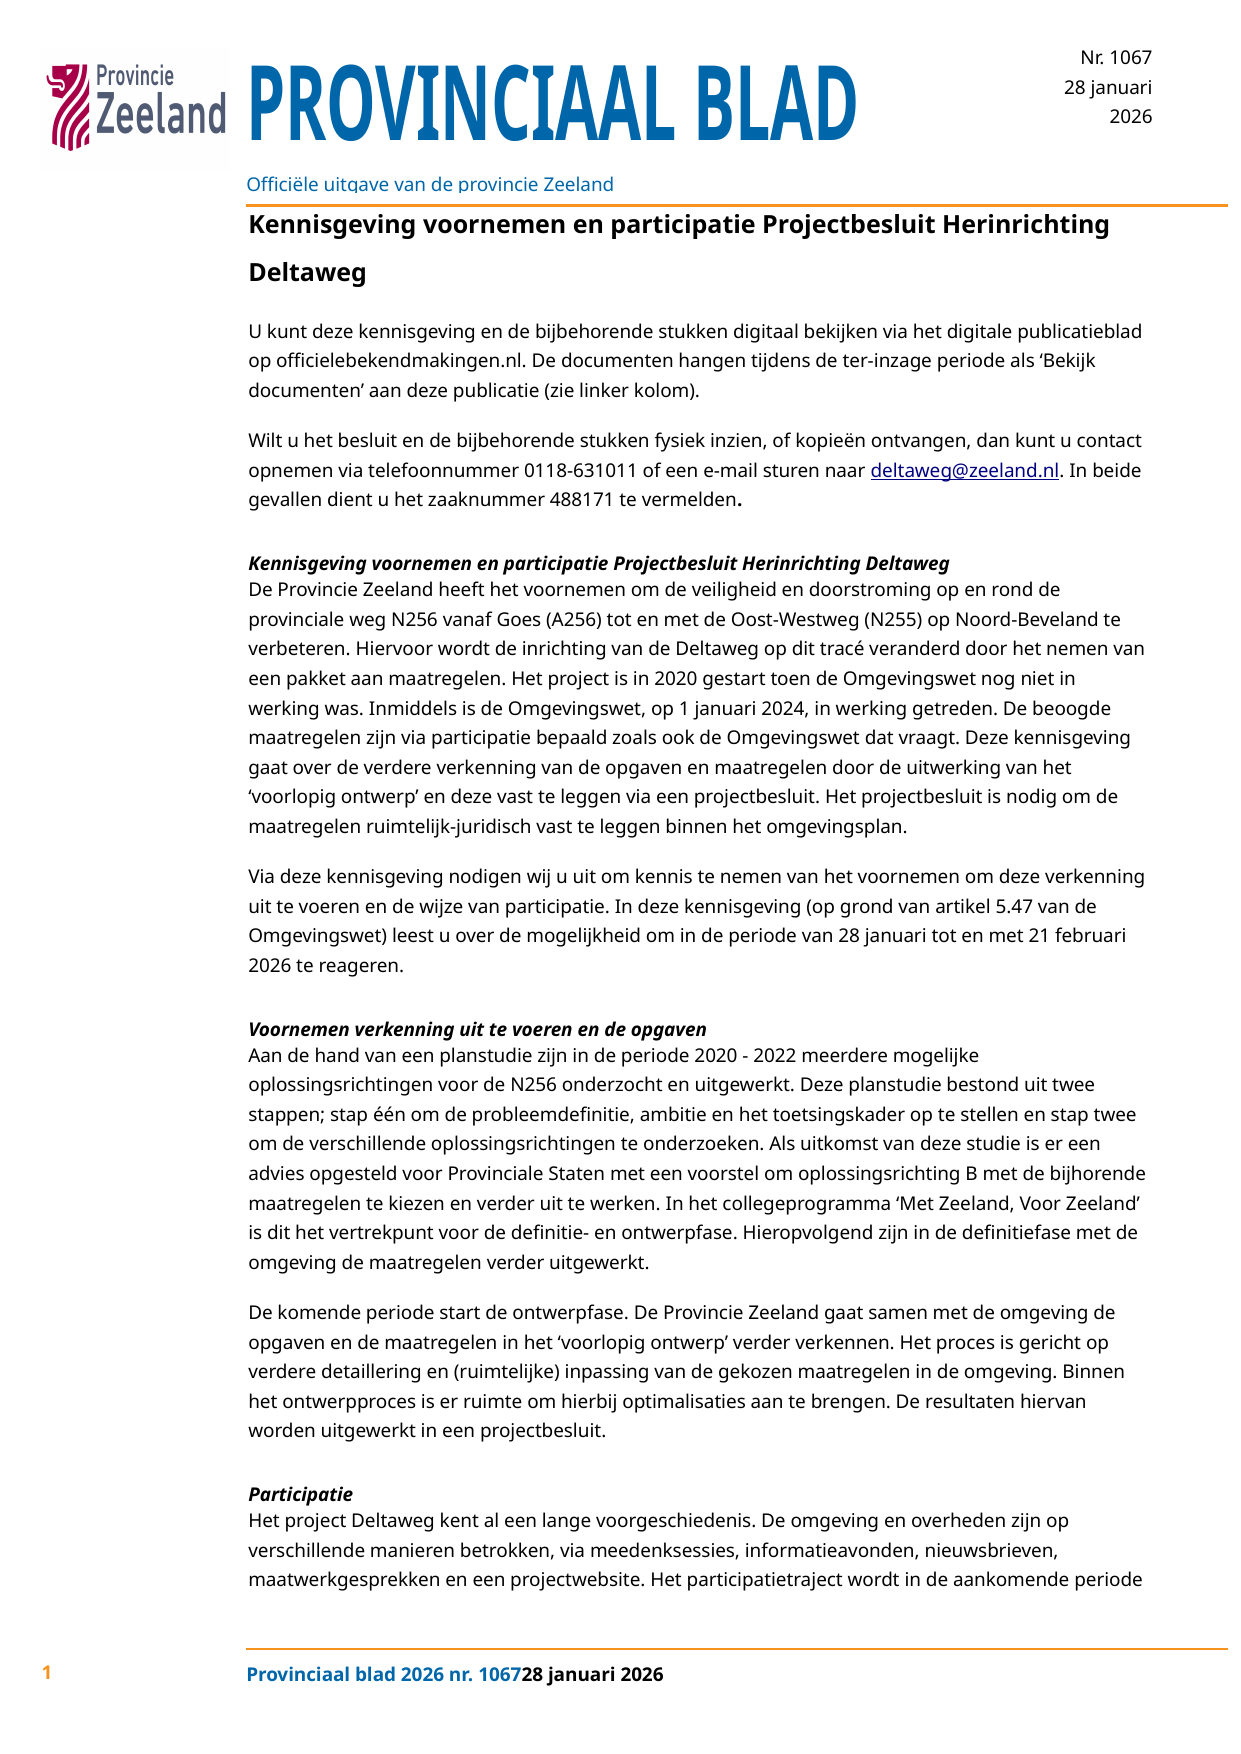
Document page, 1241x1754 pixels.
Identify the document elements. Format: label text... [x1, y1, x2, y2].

text Participatie [248, 1482, 1152, 1507]
text Kennisgeving voornemen en participatie Projectbesluit Herinrichting Deltaweg [248, 551, 1152, 576]
text Via deze kennisgeving nodigen wij u uit om kennis te nemen van het voornemen om deze verkenning uit te voeren en de wijze van participatie. In deze kennisgeving (op grond van artikel 5.47 van de Omgevingswet) leest u over de mogelijkheid om in de periode van 28 januari tot en met 21 februari 2026 te reageren. [248, 863, 1152, 978]
text U kunt deze kennisgeving en de bijbehorende stukken digitaal bekijken via het digitale publicatieblad op officielebekendmakingen.nl. De documenten hangen tijdens de ter-inzage periode als ‘Bekijk documenten’ aan deze publicatie (zie linker kolom). [248, 318, 1152, 403]
text Voornemen verkenning uit te voeren en de opgaven [248, 1016, 1152, 1042]
text Aan de hand van een planstudie zijn in de periode 2020 - 2022 meerdere mogelijke oplossingsrichtingen voor de N256 onderzocht en uitgewerkt. Deze planstudie bestond uit twee stappen; stap één om de probleemdefinitie, ambitie en het toetsingskader op te stellen en stap twee om de verschillende oplossingsrichtingen te onderzoeken. Als uitkomst van deze studie is er een advies opgesteld voor Provinciale Staten met een voorstel om oplossingsrichting B met de bijhorende maatregelen te kiezen en verder uit te werken. In het collegeprogramma ‘Met Zeeland, Voor Zeeland’ is dit het vertrekpunt voor de definitie- en ontwerpfase. Hieropvolgend zijn in de definitiefase met de omgeving de maatregelen verder uitgewerkt. [248, 1042, 1152, 1275]
picture [41, 47, 231, 172]
text Wilt u het besluit en de bijbehorende stukken fysiek inzien, of kopieën ontvangen, dan kunt u contact opnemen via telefoonnummer 0118-631011 of een e-mail sturen naar deltaweg@zeeland.nl. In beide gevallen dient u het zaaknummer 488171 te vermelden. [248, 427, 1152, 512]
text De komende periode start de ontwerpfase. De Provincie Zeeland gaat samen met de omgeving de opgaven en de maatregelen in het ‘voorlopig ontwerp’ verder verkennen. Het proces is gericht op verdere detaillering en (ruimtelijke) inpassing van de gekozen maatregelen in de omgeving. Binnen het ontwerpproces is er ruimte om hierbij optimalisaties aan te brengen. De resultaten hiervan worden uitgewerkt in een projectbesluit. [248, 1299, 1152, 1443]
text De Provincie Zeeland heeft het voornemen om de veiligheid en doorstroming op en rond de provinciale weg N256 vanaf Goes (A256) tot en met de Oost-Westweg (N255) op Noord-Beveland te verbeteren. Hiervoor wordt de inrichting van de Deltaweg op dit tracé veranderd door het nemen van een pakket aan maatregelen. Het project is in 2020 gestart toen de Omgevingswet nog niet in werking was. Inmiddels is de Omgevingswet, op 1 januari 2024, in werking getreden. De beoogde maatregelen zijn via participatie bepaald zoals ook de Omgevingswet dat vraagt. Deze kennisgeving gaat over de verdere verkenning van de opgaven en maatregelen door de uitwerking van het ‘voorlopig ontwerp’ en deze vast te leggen via een projectbesluit. Het projectbesluit is nodig om de maatregelen ruimtelijk-juridisch vast te leggen binnen het omgevingsplan. [248, 576, 1152, 839]
text Het project Deltaweg kent al een lange voorgeschiedenis. De omgeving en overheden zijn op verschillende manieren betrokken, via meedenksessies, informatieavonden, nieuwsbrieven, maatwerkgesprekken en een projectwebsite. Het participatietraject wordt in de aankomende periode [248, 1507, 1152, 1592]
text Kennisgeving voornemen en participatie Projectbesluit Herinrichting Deltaweg [248, 207, 1152, 288]
